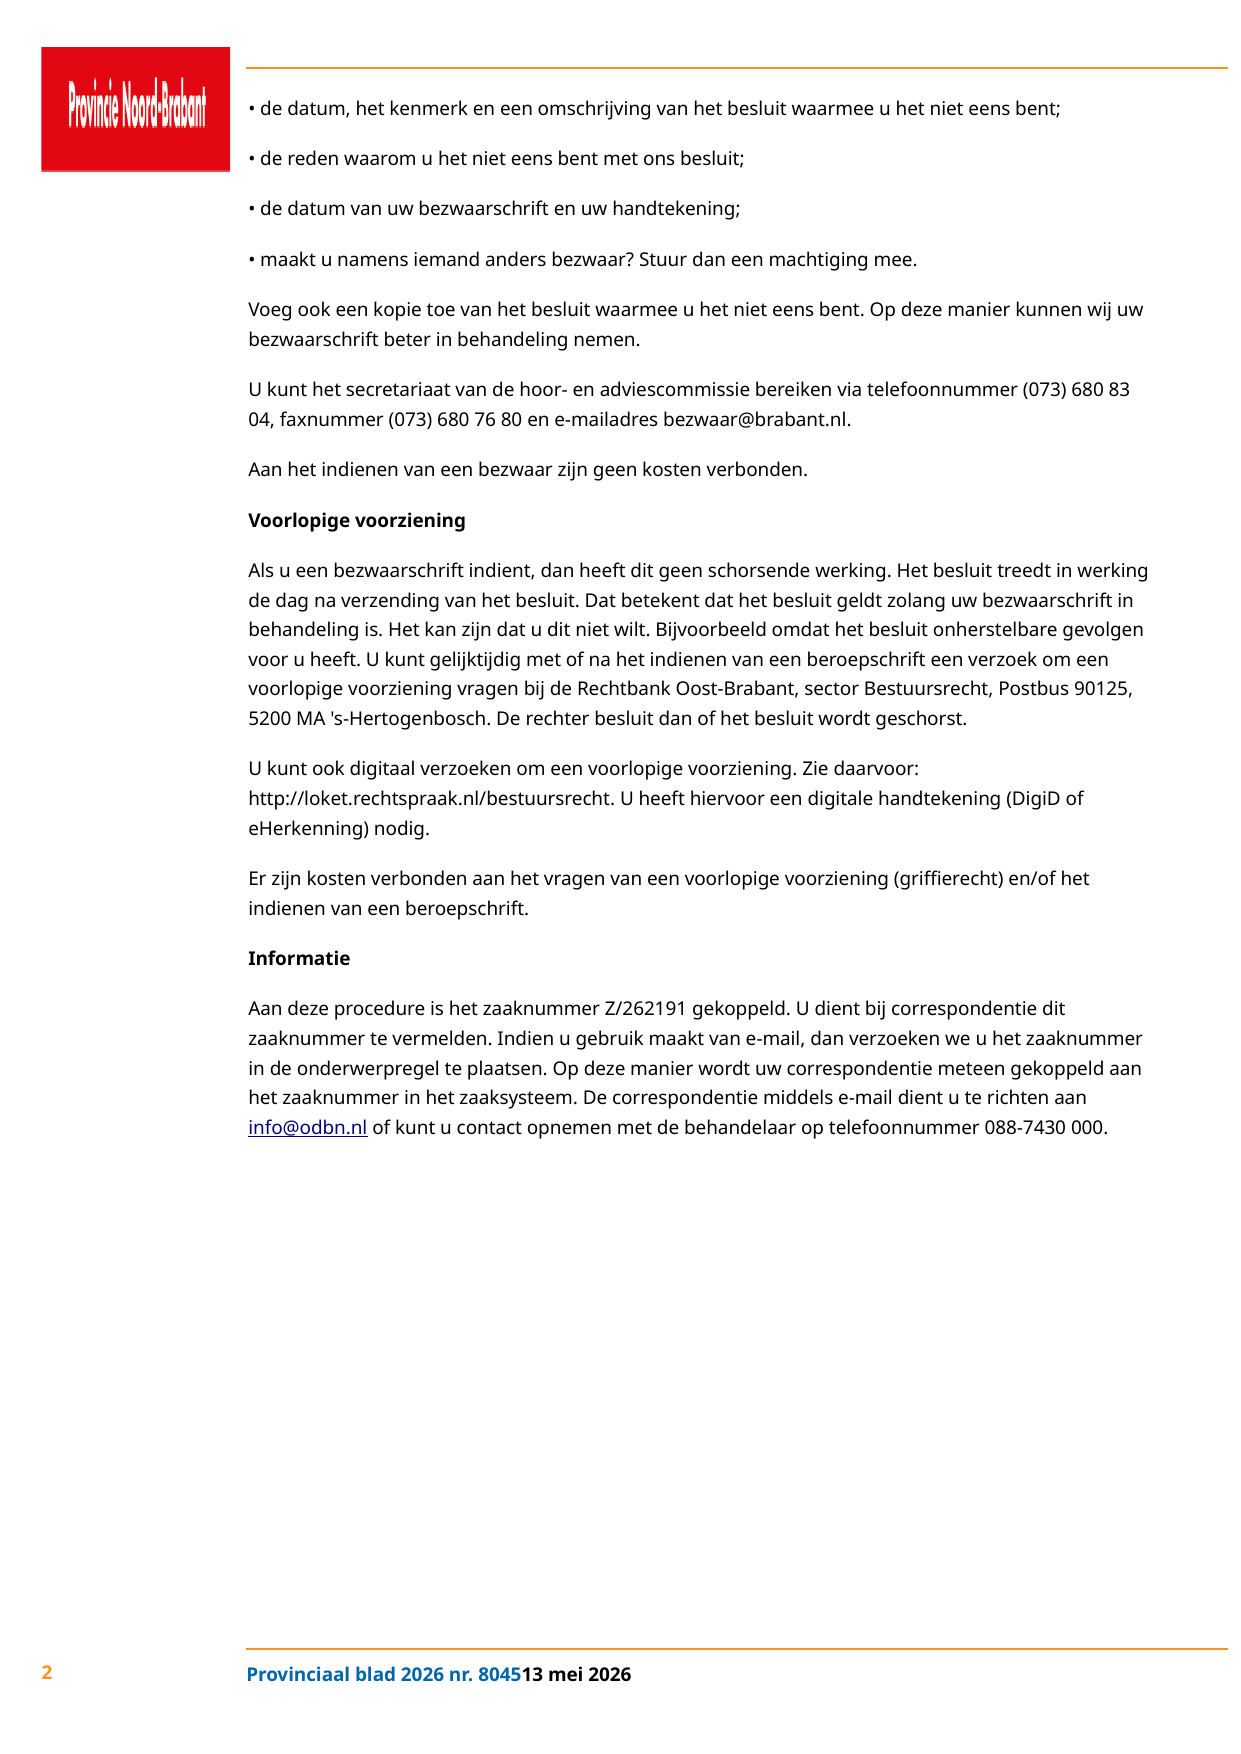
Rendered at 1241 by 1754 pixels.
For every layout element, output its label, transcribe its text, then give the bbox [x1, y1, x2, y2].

text U kunt ook digitaal verzoeken om een voorlopige voorziening. Zie daarvoor: http://loket.rechtspraak.nl/bestuursrecht. U heeft hiervoor een digitale handtekening (DigiD of eHerkenning) nodig. [248, 756, 1152, 841]
text Informatie [248, 945, 1152, 971]
text • de datum van uw bezwaarschrift en uw handtekening; [248, 196, 1152, 221]
text • de datum, het kenmerk en een omschrijving van het besluit waarmee u het niet eens bent; [248, 95, 1152, 121]
text Als u een bezwaarschrift indient, dan heeft dit geen schorsende werking. Het besluit treedt in werking de dag na verzending van het besluit. Dat betekent dat het besluit geldt zolang uw bezwaarschrift in behandeling is. Het kan zijn dat u dit niet wilt. Bijvoorbeeld omdat het besluit onherstelbare gevolgen voor u heeft. U kunt gelijktijdig met of na het indienen van een beroepschrift een verzoek om een voorlopige voorziening vragen bij de Rechtbank Oost-Brabant, sector Bestuursrecht, Postbus 90125, 5200 MA 's‑Hertogenbosch. De rechter besluit dan of het besluit wordt geschorst. [248, 557, 1152, 731]
text Aan het indienen van een bezwaar zijn geen kosten verbonden. [248, 456, 1152, 482]
text • de reden waarom u het niet eens bent met ons besluit; [248, 145, 1152, 171]
picture [41, 47, 231, 172]
text Er zijn kosten verbonden aan het vragen van een voorlopige voorziening (griffierecht) en/of het indienen van een beroepschrift. [248, 865, 1152, 921]
text U kunt het secretariaat van de hoor- en adviescommissie bereiken via telefoonnummer (073) 680 83 04, faxnummer (073) 680 76 80 en e-mailadres bezwaar@brabant.nl. [248, 376, 1152, 432]
text Aan deze procedure is het zaaknummer Z/262191 gekoppeld. U dient bij correspondentie dit zaaknummer te vermelden. Indien u gebruik maakt van e-mail, dan verzoeken we u het zaaknummer in de onderwerpregel te plaatsen. Op deze manier wordt uw correspondentie meteen gekoppeld aan het zaaknummer in het zaaksysteem. De correspondentie middels e-mail dient u te richten aan info@odbn.nl of kunt u contact opnemen met de behandelaar op telefoonnummer 088-7430 000. [248, 996, 1152, 1140]
text Voorlopige voorziening [248, 507, 1152, 533]
text Voeg ook een kopie toe van het besluit waarmee u het niet eens bent. Op deze manier kunnen wij uw bezwaarschrift beter in behandeling nemen. [248, 296, 1152, 352]
text • maakt u namens iemand anders bezwaar? Stuur dan een machtiging mee. [248, 246, 1152, 272]
